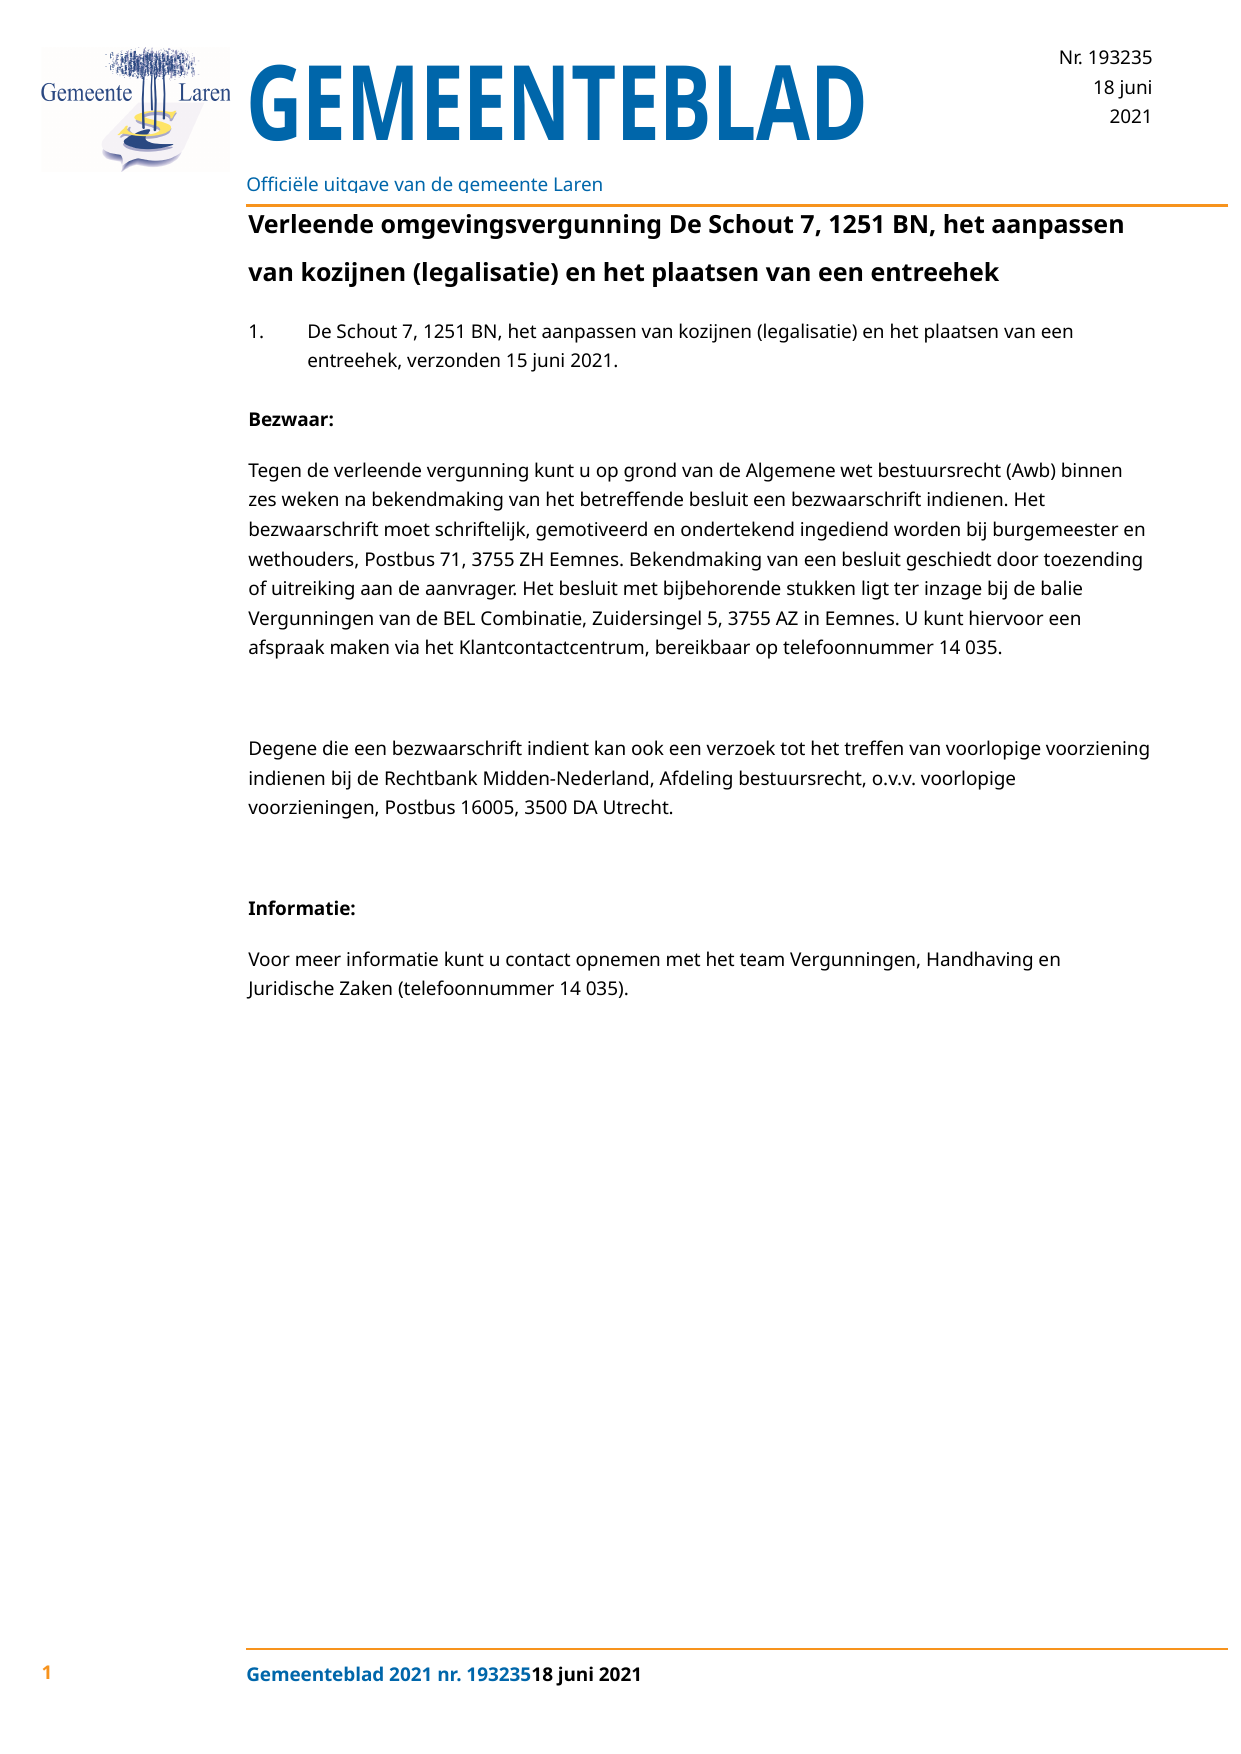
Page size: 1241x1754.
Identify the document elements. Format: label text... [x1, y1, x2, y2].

text Informatie: [248, 895, 1152, 921]
list De Schout 7, 1251 BN, het aanpassen van kozijnen (legalisatie) en het plaatsen van een entreehek, verzonden 15 juni 2021. [248, 318, 1152, 373]
text Voor meer informatie kunt u contact opnemen met het team Vergunningen, Handhaving en Juridische Zaken (telefoonnummer 14 035). [248, 946, 1152, 1001]
text Tegen de verleende vergunning kunt u op grond van de Algemene wet bestuursrecht (Awb) binnen zes weken na bekendmaking van het betreffende besluit een bezwaarschrift indienen. Het bezwaarschrift moet schriftelijk, gemotiveerd en ondertekend ingediend worden bij burgemeester en wethouders, Postbus 71, 3755 ZH Eemnes. Bekendmaking van een besluit geschiedt door toezending of uitreiking aan de aanvrager. Het besluit met bijbehorende stukken ligt ter inzage bij de balie Vergunningen van de BEL Combinatie, Zuidersingel 5, 3755 AZ in Eemnes. U kunt hiervoor een afspraak maken via het Klantcontactcentrum, bereikbaar op telefoonnummer 14 035. [248, 457, 1152, 660]
text Degene die een bezwaarschrift indient kan ook een verzoek tot het treffen van voorlopige voorziening indienen bij de Rechtbank Midden-Nederland, Afdeling bestuursrecht, o.v.v. voorlopige voorzieningen, Postbus 16005, 3500 DA Utrecht. [248, 735, 1152, 820]
text Bezwaar: [248, 407, 1152, 432]
text Verleende omgevingsvergunning De Schout 7, 1251 BN, het aanpassen van kozijnen (legalisatie) en het plaatsen van een entreehek [248, 207, 1152, 288]
picture [41, 47, 231, 172]
